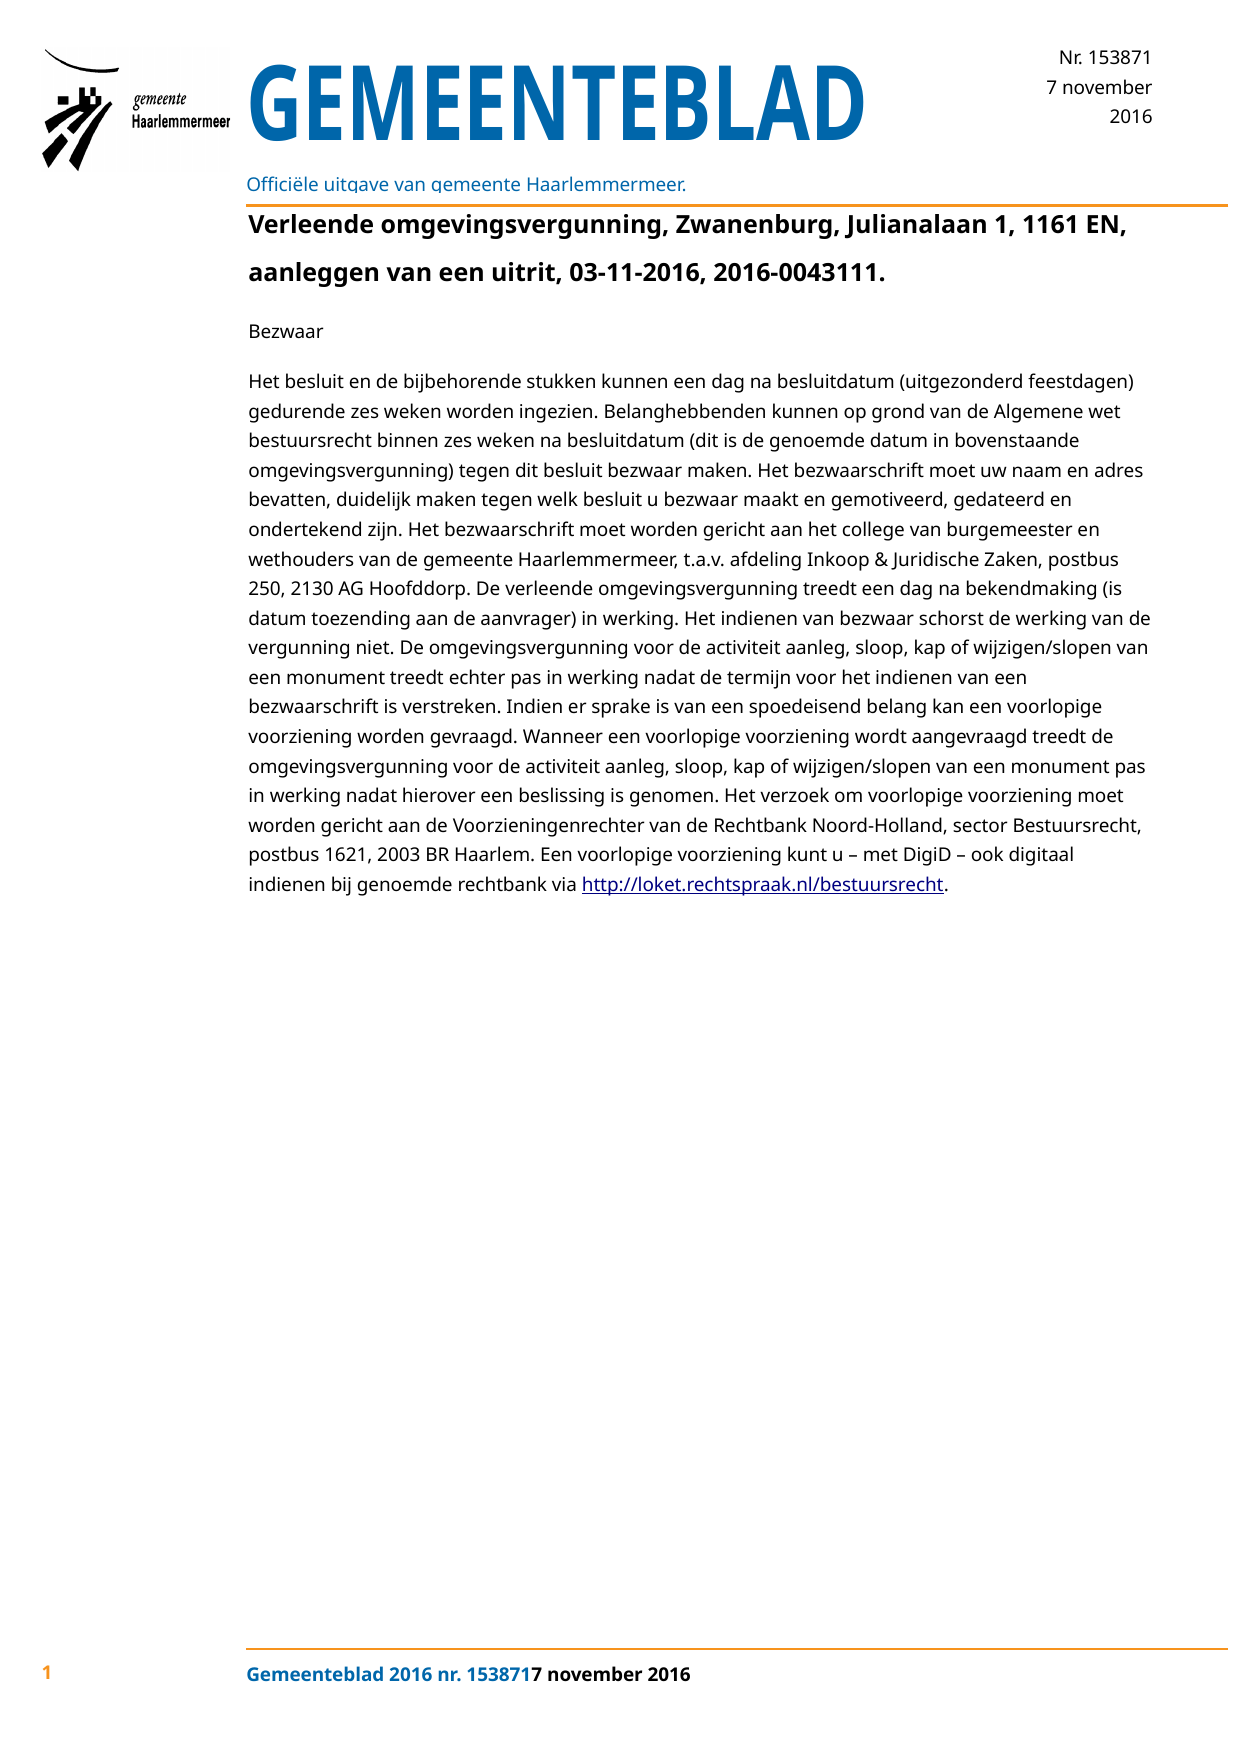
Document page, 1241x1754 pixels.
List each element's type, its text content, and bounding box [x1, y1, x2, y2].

text Het besluit en de bijbehorende stukken kunnen een dag na besluitdatum (uitgezonderd feestdagen) gedurende zes weken worden ingezien. Belanghebbenden kunnen op grond van de Algemene wet bestuursrecht binnen zes weken na besluitdatum (dit is de genoemde datum in bovenstaande omgevingsvergunning) tegen dit besluit bezwaar maken. Het bezwaarschrift moet uw naam en adres bevatten, duidelijk maken tegen welk besluit u bezwaar maakt en gemotiveerd, gedateerd en ondertekend zijn. Het bezwaarschrift moet worden gericht aan het college van burgemeester en wethouders van de gemeente Haarlemmermeer, t.a.v. afdeling Inkoop & Juridische Zaken, postbus 250, 2130 AG Hoofddorp. De verleende omgevingsvergunning treedt een dag na bekendmaking (is datum toezending aan de aanvrager) in werking. Het indienen van bezwaar schorst de werking van de vergunning niet. De omgevingsvergunning voor de activiteit aanleg, sloop, kap of wijzigen/slopen van een monument treedt echter pas in werking nadat de termijn voor het indienen van een bezwaarschrift is verstreken. Indien er sprake is van een spoedeisend belang kan een voorlopige voorziening worden gevraagd. Wanneer een voorlopige voorziening wordt aangevraagd treedt de omgevingsvergunning voor de activiteit aanleg, sloop, kap of wijzigen/slopen van een monument pas in werking nadat hierover een beslissing is genomen. Het verzoek om voorlopige voorziening moet worden gericht aan de Voorzieningenrechter van de Rechtbank Noord-Holland, sector Bestuursrecht, postbus 1621, 2003 BR Haarlem. Een voorlopige voorziening kunt u – met DigiD – ook digitaal indienen bij genoemde rechtbank via http://loket.rechtspraak.nl/bestuursrecht. [248, 368, 1152, 897]
text Bezwaar [248, 318, 1152, 344]
text Verleende omgevingsvergunning, Zwanenburg, Julianalaan 1, 1161 EN, aanleggen van een uitrit, 03-11-2016, 2016-0043111. [248, 207, 1152, 288]
picture [41, 47, 231, 172]
